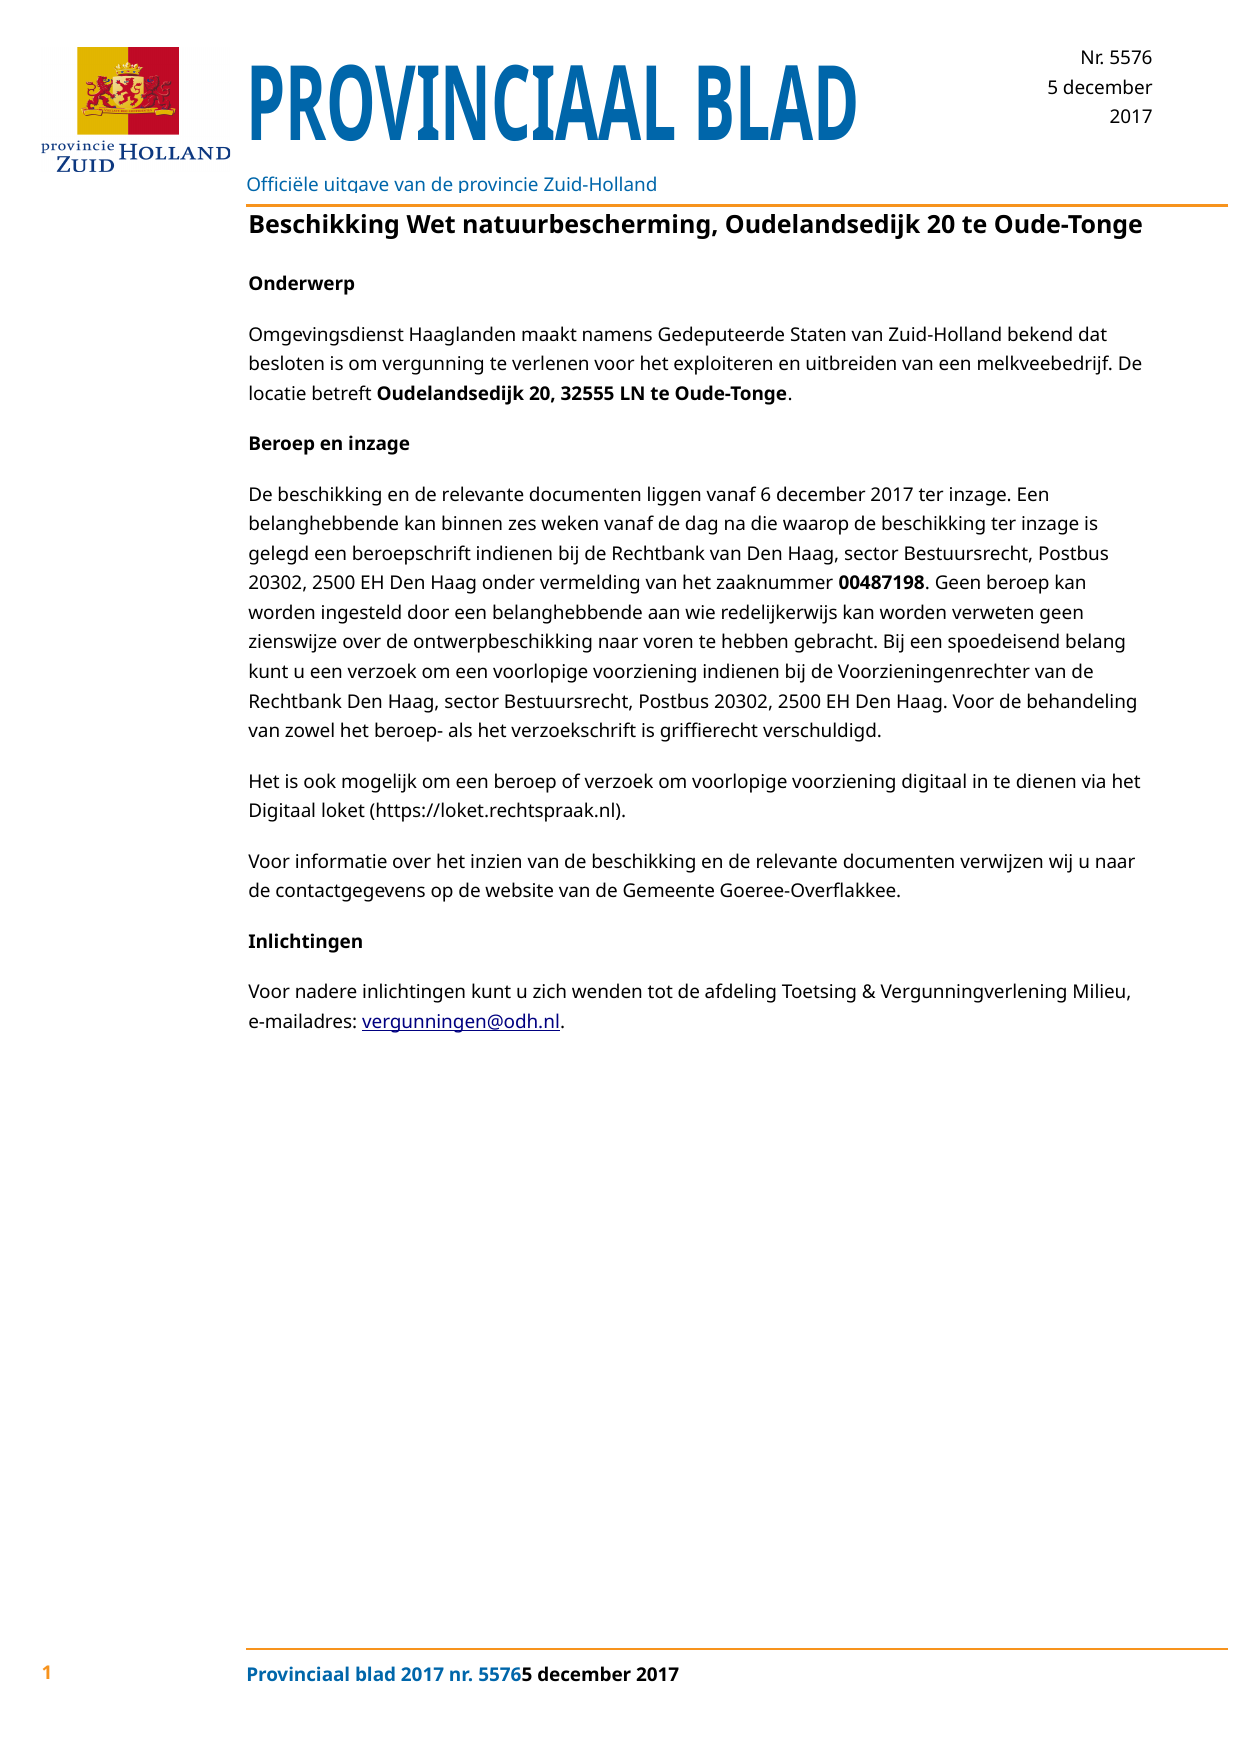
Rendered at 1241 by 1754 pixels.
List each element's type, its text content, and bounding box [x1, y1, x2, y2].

picture [41, 47, 231, 172]
text Het is ook mogelijk om een beroep of verzoek om voorlopige voorziening digitaal in te dienen via het Digitaal loket (https://loket.rechtspraak.nl). [248, 768, 1152, 823]
text Beschikking Wet natuurbescherming, Oudelandsedijk 20 te Oude-Tonge [248, 207, 1152, 241]
text De beschikking en de relevante documenten liggen vanaf 6 december 2017 ter inzage. Een belanghebbende kan binnen zes weken vanaf de dag na die waarop de beschikking ter inzage is gelegd een beroepschrift indienen bij de Rechtbank van Den Haag, sector Bestuursrecht, Postbus 20302, 2500 EH Den Haag onder vermelding van het zaaknummer 00487198. Geen beroep kan worden ingesteld door een belanghebbende aan wie redelijkerwijs kan worden verweten geen zienswijze over de ontwerpbeschikking naar voren te hebben gebracht. Bij een spoedeisend belang kunt u een verzoek om een voorlopige voorziening indienen bij de Voorzieningenrechter van de Rechtbank Den Haag, sector Bestuursrecht, Postbus 20302, 2500 EH Den Haag. Voor de behandeling van zowel het beroep- als het verzoekschrift is griffierecht verschuldigd. [248, 481, 1152, 743]
text Beroep en inzage [248, 430, 1152, 456]
text Onderwerp [248, 270, 1152, 296]
text Inlichtingen [248, 928, 1152, 953]
text Voor nadere inlichtingen kunt u zich wenden tot de afdeling Toetsing & Vergunningverlening Milieu, e-mailadres: vergunningen@odh.nl. [248, 978, 1152, 1033]
text Omgevingsdienst Haaglanden maakt namens Gedeputeerde Staten van Zuid-Holland bekend dat besloten is om vergunning te verlenen voor het exploiteren en uitbreiden van een melkveebedrijf. De locatie betreft Oudelandsedijk 20, 32555 LN te Oude-Tonge. [248, 321, 1152, 406]
text Voor informatie over het inzien van de beschikking en de relevante documenten verwijzen wij u naar de contactgegevens op de website van de Gemeente Goeree-Overflakkee. [248, 848, 1152, 903]
